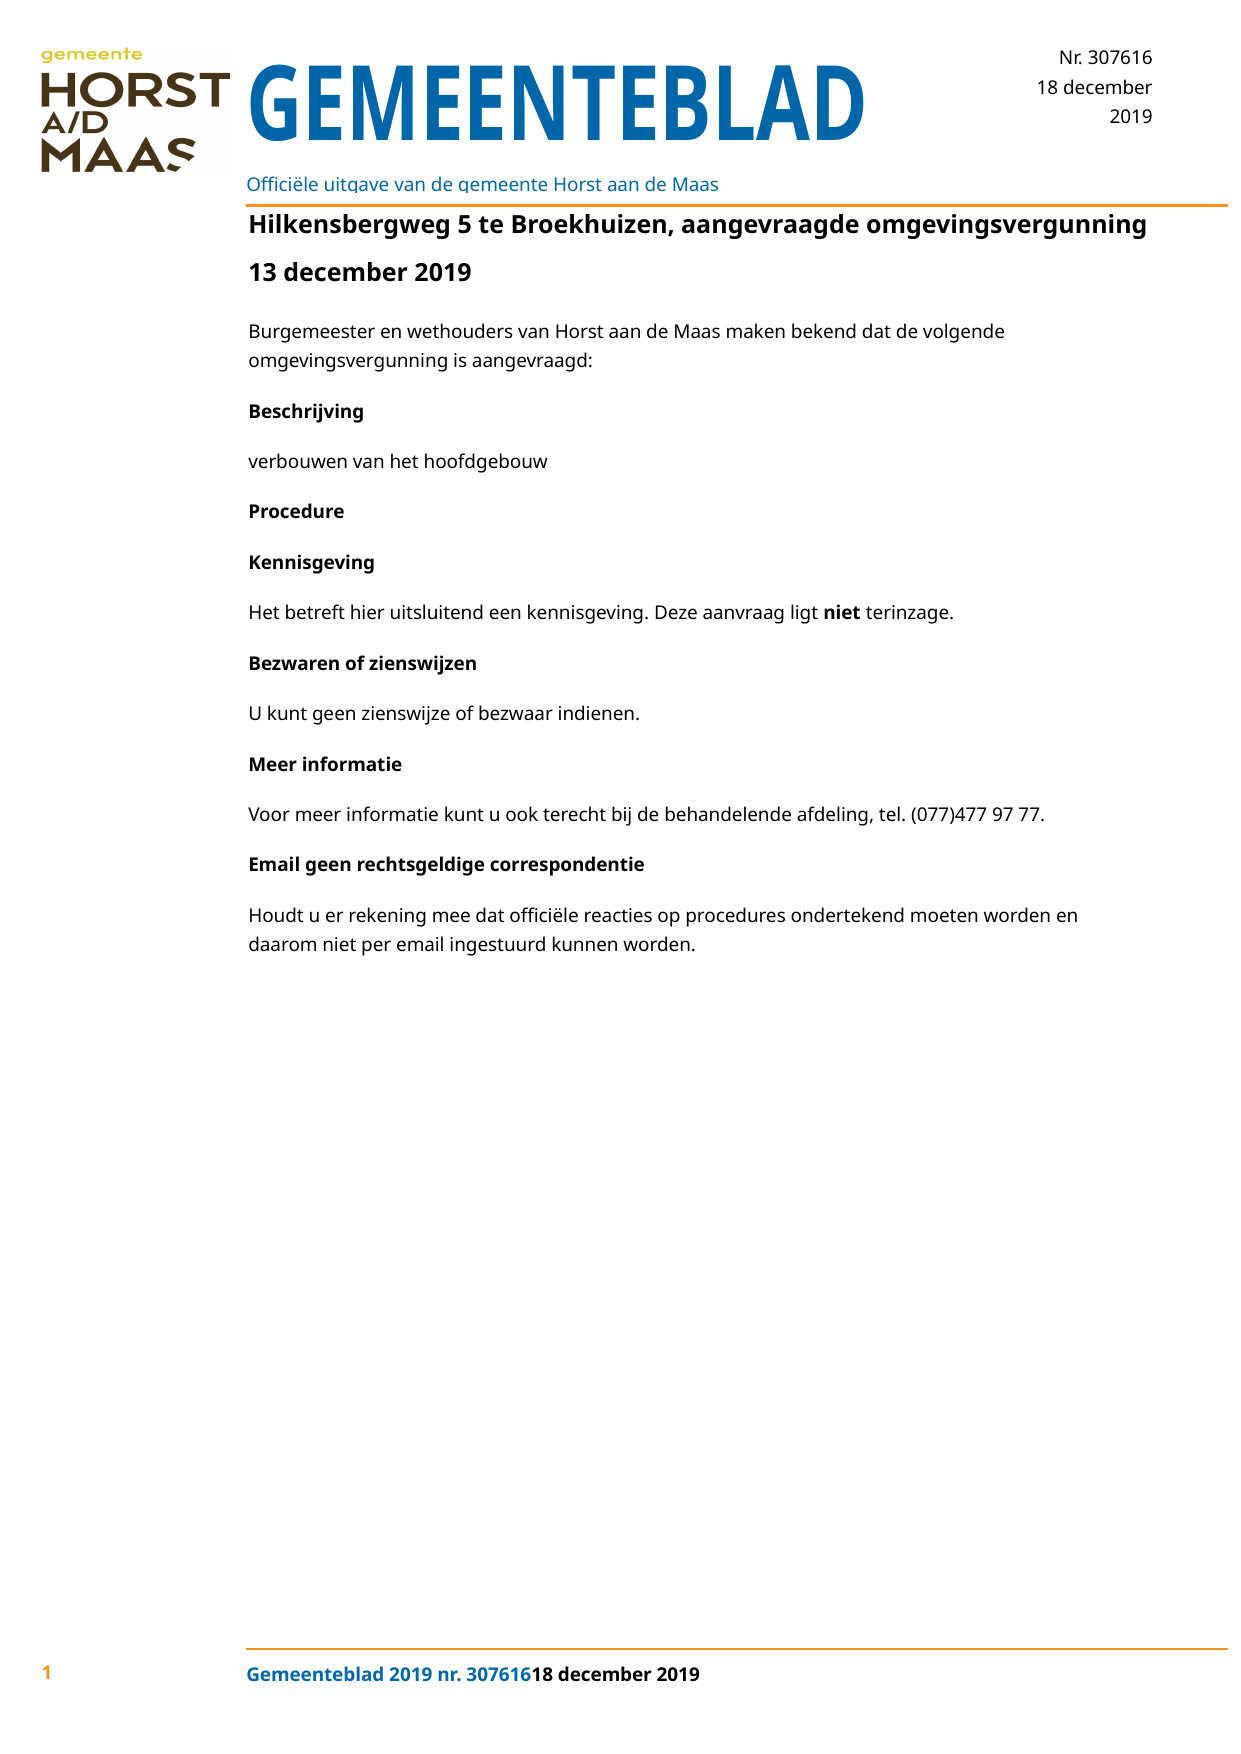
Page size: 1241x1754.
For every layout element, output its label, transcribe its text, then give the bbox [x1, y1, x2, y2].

picture [41, 47, 231, 172]
text Burgemeester en wethouders van Horst aan de Maas maken bekend dat de volgende omgevingsvergunning is aangevraagd: [248, 318, 1152, 373]
text Hilkensbergweg 5 te Broekhuizen, aangevraagde omgevingsvergunning 13 december 2019 [248, 207, 1152, 288]
text Kennisgeving [248, 549, 1152, 575]
text Beschrijving [248, 398, 1152, 424]
text Houdt u er rekening mee dat officiële reacties op procedures ondertekend moeten worden en daarom niet per email ingestuurd kunnen worden. [248, 902, 1152, 957]
text Procedure [248, 499, 1152, 524]
text Email geen rechtsgeldige correspondentie [248, 852, 1152, 877]
text Voor meer informatie kunt u ook terecht bij de behandelende afdeling, tel. (077)477 97 77. [248, 801, 1152, 827]
text Bezwaren of zienswijzen [248, 650, 1152, 676]
text Meer informatie [248, 751, 1152, 777]
text Het betreft hier uitsluitend een kennisgeving. Deze aanvraag ligt niet terinzage. [248, 599, 1152, 625]
text verbouwen van het hoofdgebouw [248, 448, 1152, 474]
text U kunt geen zienswijze of bezwaar indienen. [248, 700, 1152, 726]
